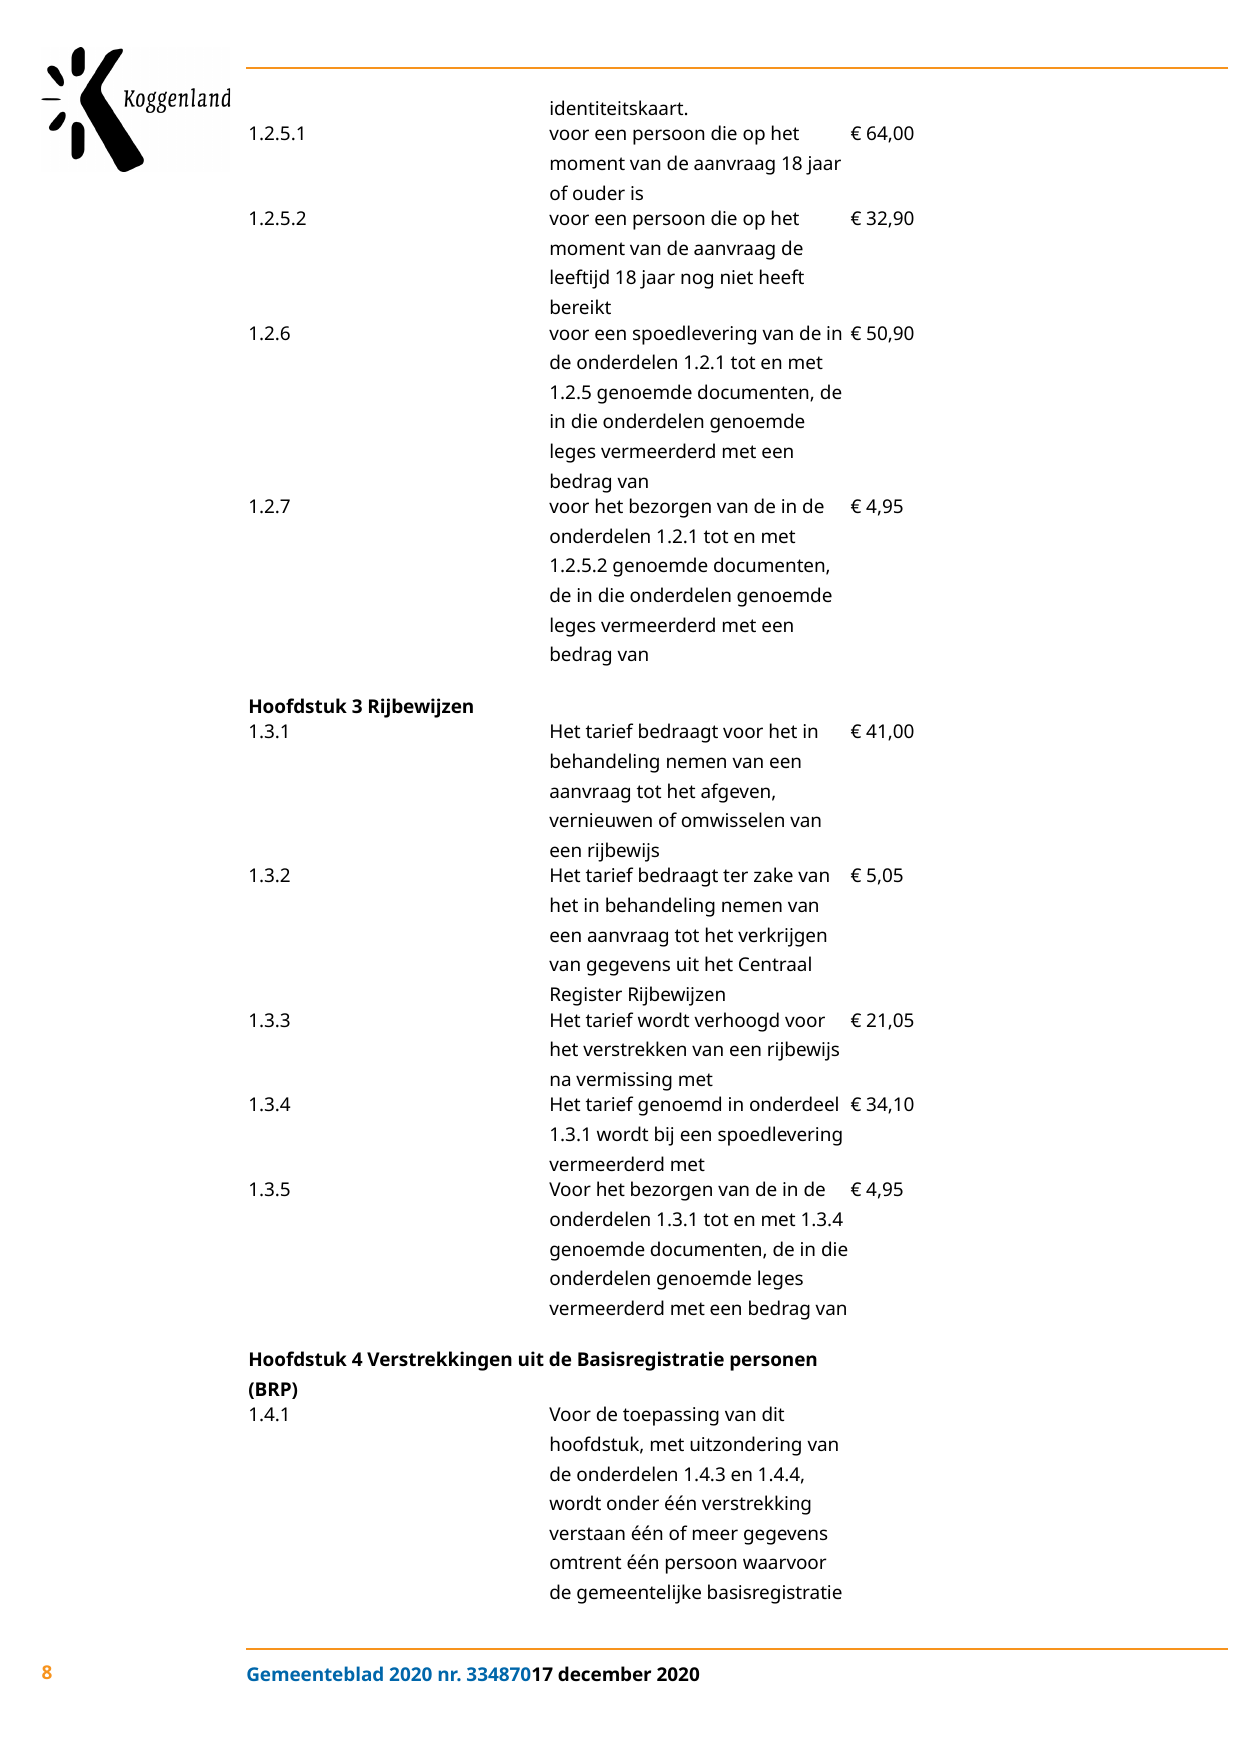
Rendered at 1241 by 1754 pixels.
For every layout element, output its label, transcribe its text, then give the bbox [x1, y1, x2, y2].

table_cell [850, 693, 1152, 719]
picture [41, 47, 231, 172]
table_cell [248, 95, 549, 121]
table_cell 1.2.5.2 [248, 205, 549, 320]
table_cell € 21,05 [850, 1007, 1152, 1092]
table_cell Hoofdstuk 3 Rijbewijzen [248, 693, 850, 719]
table_cell [248, 667, 549, 693]
table_cell 1.3.3 [248, 1007, 549, 1092]
table_cell € 4,95 [850, 1177, 1152, 1321]
table_cell voor een spoedlevering van de in de onderdelen 1.2.1 tot en met 1.2.5 genoemde documenten, de in die onderdelen genoemde leges vermeerderd met een bedrag van [549, 320, 850, 493]
table_cell 1.3.5 [248, 1177, 549, 1321]
table_cell [850, 95, 1152, 121]
table_cell [549, 667, 850, 693]
table_cell € 32,90 [850, 205, 1152, 320]
table_cell 1.3.1 [248, 719, 549, 863]
table_cell 1.2.6 [248, 320, 549, 493]
table_cell € 50,90 [850, 320, 1152, 493]
table_cell 1.3.4 [248, 1092, 549, 1177]
table_cell [850, 1321, 1152, 1346]
table_cell Voor het bezorgen van de in de onderdelen 1.3.1 tot en met 1.3.4 genoemde documenten, de in die onderdelen genoemde leges vermeerderd met een bedrag van [549, 1177, 850, 1321]
table_cell € 64,00 [850, 121, 1152, 205]
table_cell 1.3.2 [248, 863, 549, 1007]
table_cell Het tarief bedraagt ter zake van het in behandeling nemen van een aanvraag tot het verkrijgen van gegevens uit het Centraal Register Rijbewijzen [549, 863, 850, 1007]
table_cell 1.4.1 [248, 1402, 549, 1605]
table_cell Hoofdstuk 4 Verstrekkingen uit de Basisregistratie personen (BRP) [248, 1346, 850, 1402]
table_cell voor een persoon die op het moment van de aanvraag 18 jaar of ouder is [549, 121, 850, 205]
table_cell [248, 1321, 549, 1346]
table_cell Het tarief wordt verhoogd voor het verstrekken van een rijbewijs na vermissing met [549, 1007, 850, 1092]
table_cell € 34,10 [850, 1092, 1152, 1177]
table_cell voor het bezorgen van de in de onderdelen 1.2.1 tot en met 1.2.5.2 genoemde documenten, de in die onderdelen genoemde leges vermeerderd met een bedrag van [549, 494, 850, 667]
table_cell [850, 1402, 1152, 1605]
table_cell 1.2.7 [248, 494, 549, 667]
table_cell Het tarief genoemd in onderdeel 1.3.1 wordt bij een spoedlevering vermeerderd met [549, 1092, 850, 1177]
table_cell [549, 1321, 850, 1346]
table_cell 1.2.5.1 [248, 121, 549, 205]
table_cell [850, 1346, 1152, 1402]
table_cell [850, 667, 1152, 693]
table_cell € 4,95 [850, 494, 1152, 667]
table_cell € 5,05 [850, 863, 1152, 1007]
table_cell voor een persoon die op het moment van de aanvraag de leeftijd 18 jaar nog niet heeft bereikt [549, 205, 850, 320]
table_cell Het tarief bedraagt voor het in behandeling nemen van een aanvraag tot het afgeven, vernieuwen of omwisselen van een rijbewijs [549, 719, 850, 863]
table_cell Voor de toepassing van dit hoofdstuk, met uitzondering van de onderdelen 1.4.3 en 1.4.4, wordt onder één verstrekking verstaan één of meer gegevens omtrent één persoon waarvoor de gemeentelijke basisregistratie [549, 1402, 850, 1605]
table_cell identiteitskaart. [549, 95, 850, 121]
table_cell € 41,00 [850, 719, 1152, 863]
